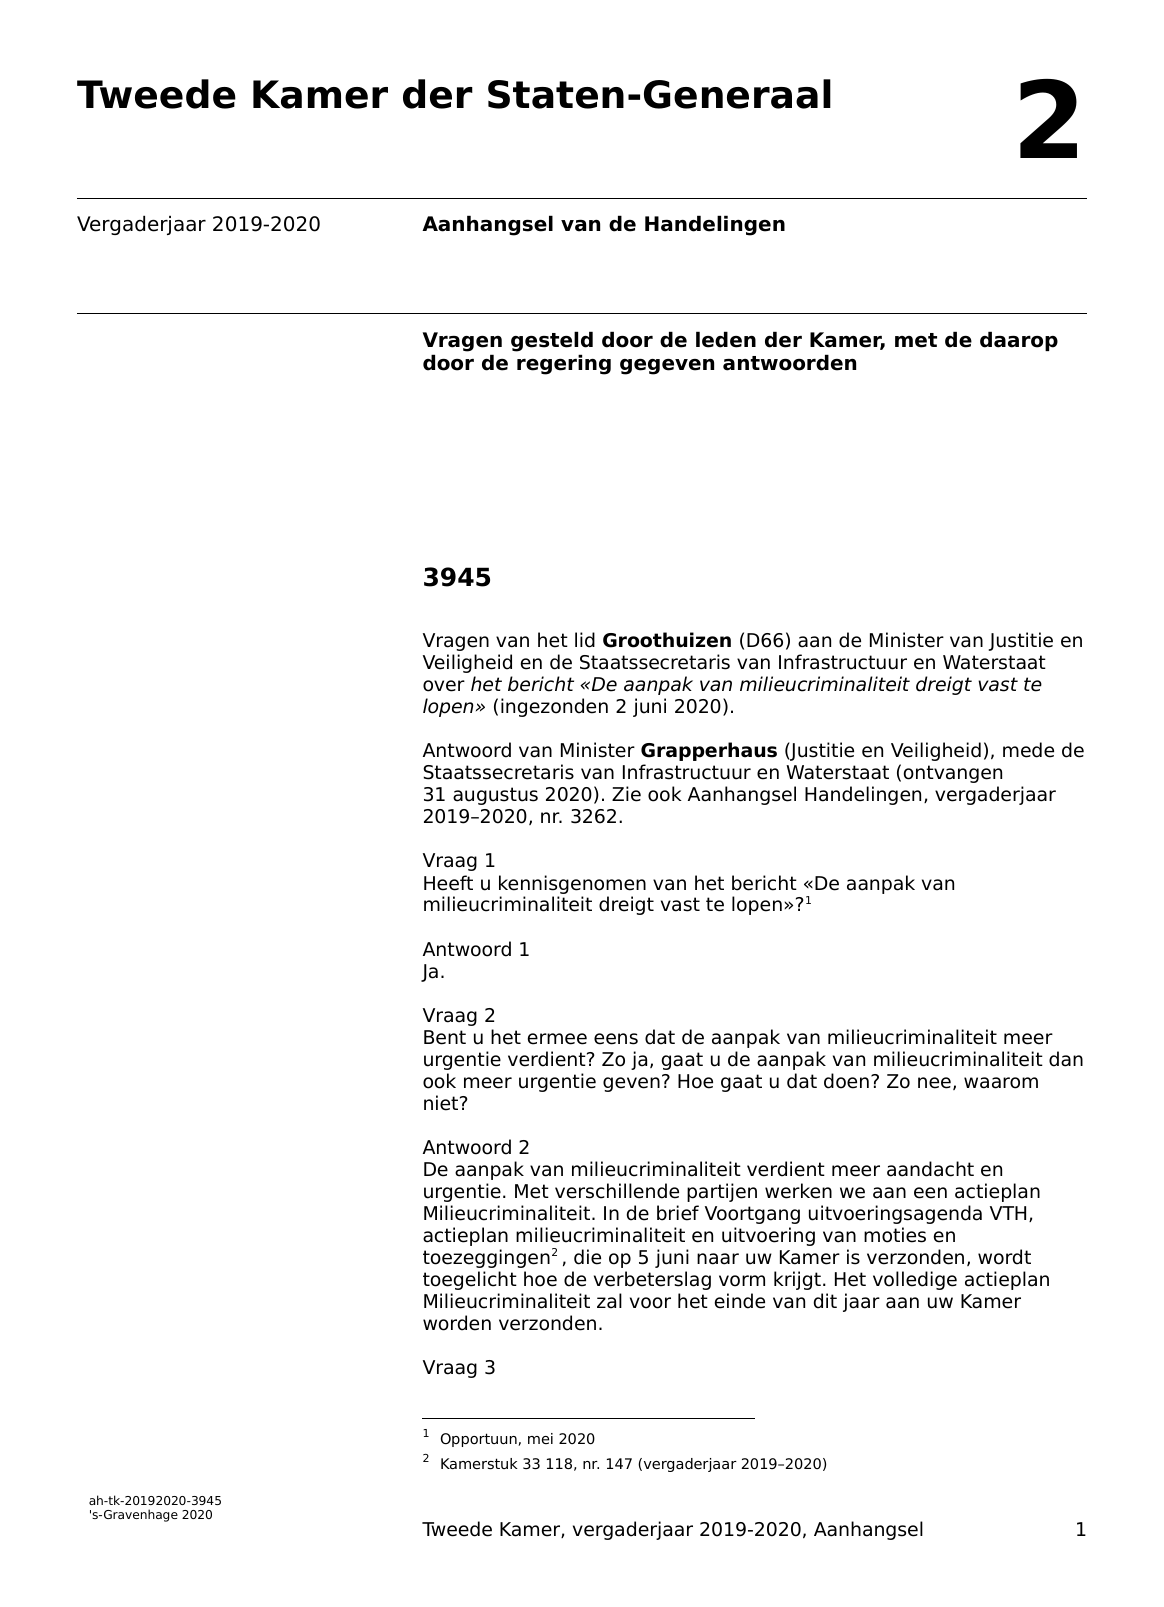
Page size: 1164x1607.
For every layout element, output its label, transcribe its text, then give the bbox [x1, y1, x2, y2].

text 's-Gravenhage 2020 [88, 1508, 323, 1522]
table_cell [77, 314, 422, 375]
table_cell Vragen gesteld door de leden der Kamer, met de daarop door de regering gegeven antwoorden [422, 314, 1087, 375]
table_cell Vergaderjaar 2019-2020 [77, 199, 422, 313]
table_cell Aanhangsel van de Handelingen [422, 199, 1087, 313]
text Opportuun, mei 2020 [422, 1427, 1087, 1449]
text Ja. [422, 961, 1087, 982]
text Vraag 1 [422, 850, 1087, 872]
text Vraag 3 [422, 1357, 1087, 1379]
text Antwoord van Minister Grapperhaus (Justitie en Veiligheid), mede de Staatssecretaris van Infrastructuur en Waterstaat (ontvangen 31 augustus 2020). Zie ook Aanhangsel Handelingen, vergaderjaar 2019–2020, nr. 3262. [422, 740, 1087, 828]
table_header Tweede Kamer der Staten-Generaal [77, 59, 886, 198]
text Antwoord 1 [422, 938, 1087, 961]
table_header 2 [886, 59, 1087, 198]
text ah-tk-20192020-3945 [88, 1494, 323, 1508]
text De aanpak van milieucriminaliteit verdient meer aandacht en urgentie. Met verschillende partijen werken we aan een actieplan Milieucriminaliteit. In de brief Voortgang uitvoeringsagenda VTH, actieplan milieucriminaliteit en uitvoering van moties en toezeggingen, die op 5 juni naar uw Kamer is verzonden, wordt toegelicht hoe de verbeterslag vorm krijgt. Het volledige actieplan Milieucriminaliteit zal voor het einde van dit jaar aan uw Kamer worden verzonden. [422, 1159, 1087, 1334]
text Heeft u kennisgenomen van het bericht «De aanpak van milieucriminaliteit dreigt vast te lopen»? [422, 872, 1087, 916]
text 3945 [422, 563, 1087, 592]
text Antwoord 2 [422, 1137, 1087, 1159]
text Vragen van het lid Groothuizen (D66) aan de Minister van Justitie en Veiligheid en de Staatssecretaris van Infrastructuur en Waterstaat over het bericht «De aanpak van milieucriminaliteit dreigt vast te lopen» (ingezonden 2 juni 2020). [422, 630, 1087, 718]
text Vraag 2 [422, 1005, 1087, 1027]
text Kamerstuk 33 118, nr. 147 (vergaderjaar 2019–2020) [422, 1452, 1087, 1474]
text Bent u het ermee eens dat de aanpak van milieucriminaliteit meer urgentie verdient? Zo ja, gaat u de aanpak van milieucriminaliteit dan ook meer urgentie geven? Hoe gaat u dat doen? Zo nee, waarom niet? [422, 1027, 1087, 1114]
